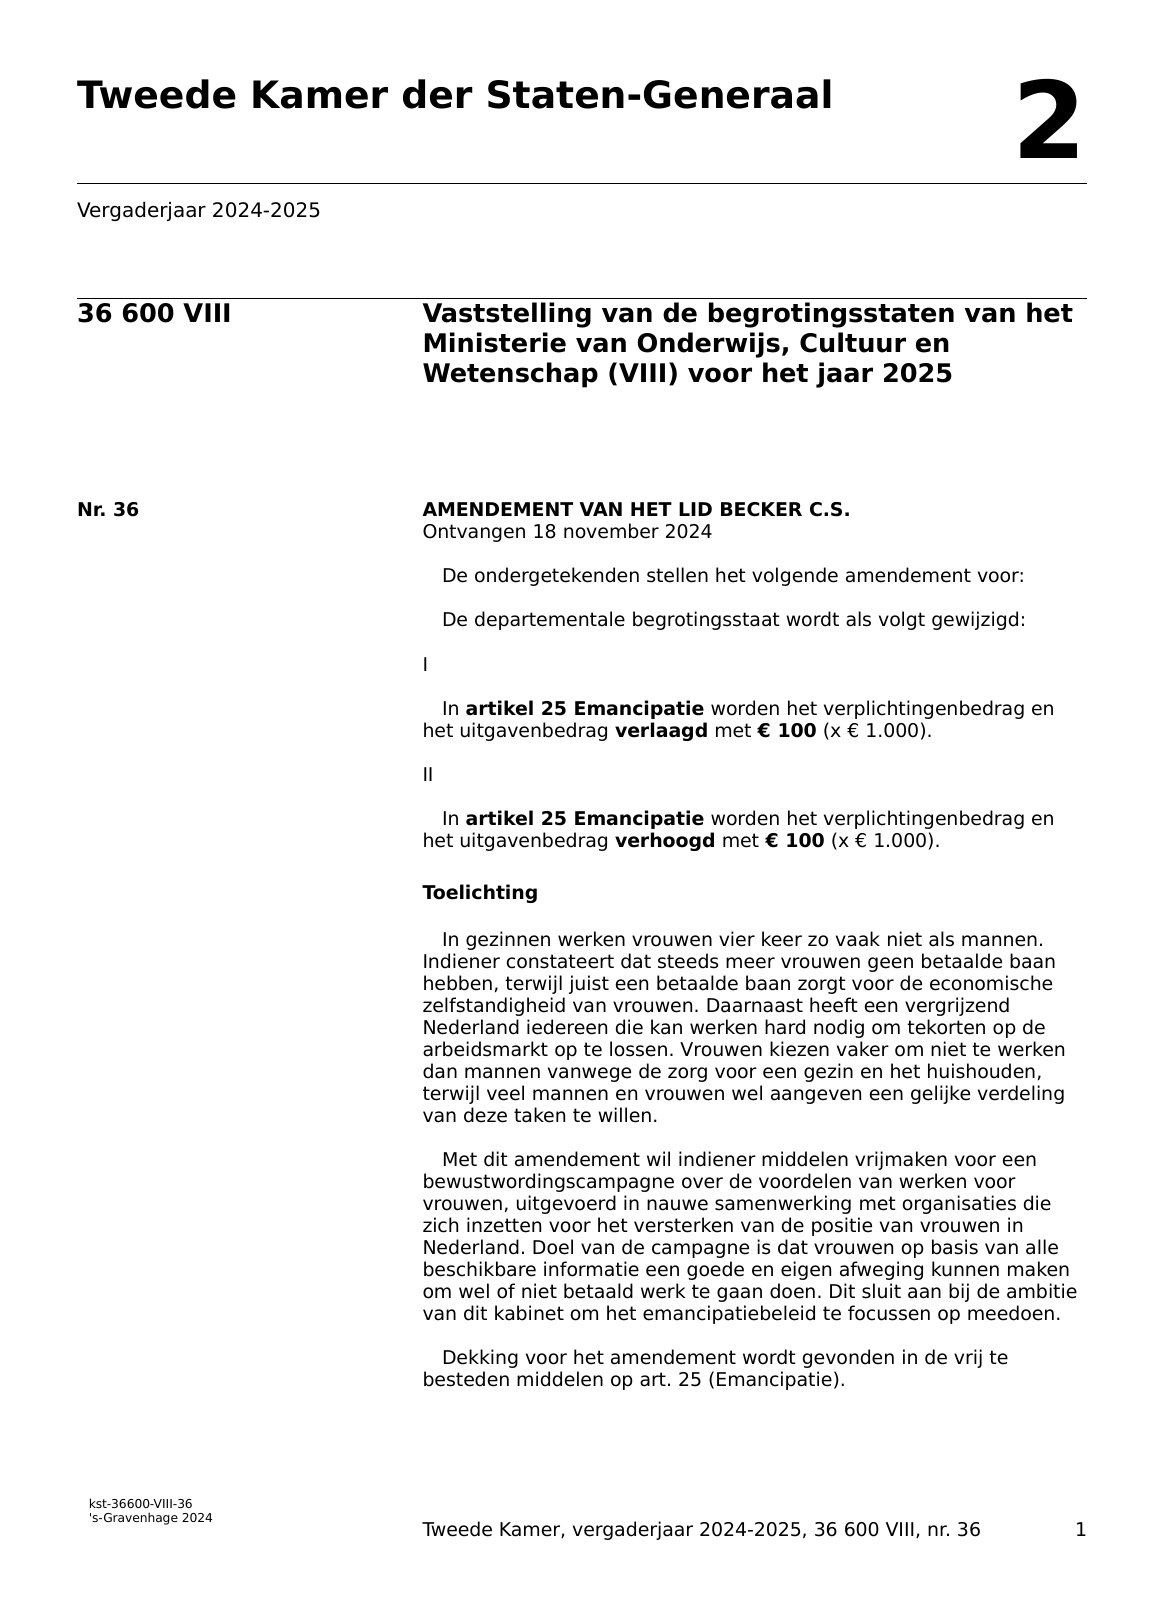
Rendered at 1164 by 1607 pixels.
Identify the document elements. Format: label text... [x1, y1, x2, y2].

text II [422, 764, 1087, 786]
text In artikel 25 Emancipatie worden het verplichtingenbedrag en het uitgavenbedrag verlaagd met € 100 (x € 1.000). [422, 698, 1087, 742]
text kst-36600-VIII-36 [88, 1497, 323, 1511]
table_cell Vergaderjaar 2024-2025 [77, 184, 1087, 298]
table_header Tweede Kamer der Staten-Generaal [77, 59, 886, 183]
subtitle Toelichting [422, 882, 1087, 904]
text De ondergetekenden stellen het volgende amendement voor: [422, 565, 1087, 587]
text Dekking voor het amendement wordt gevonden in de vrij te besteden middelen op art. 25 (Emancipatie). [422, 1347, 1087, 1391]
text In artikel 25 Emancipatie worden het verplichtingenbedrag en het uitgavenbedrag verhoogd met € 100 (x € 1.000). [422, 808, 1087, 852]
subtitle 36 600 VIII Vaststelling van de begrotingsstaten van het Ministerie van Onderwijs, Cultuur en Wetenschap (VIII) voor het jaar 2025 [77, 299, 1087, 388]
text De departementale begrotingsstaat wordt als volgt gewijzigd: [422, 609, 1087, 631]
text 's-Gravenhage 2024 [88, 1511, 323, 1525]
text Met dit amendement wil indiener middelen vrijmaken voor een bewustwordingscampagne over de voordelen van werken voor vrouwen, uitgevoerd in nauwe samenwerking met organisaties die zich inzetten voor het versterken van de positie van vrouwen in Nederland. Doel van de campagne is dat vrouwen op basis van alle beschikbare informatie een goede en eigen afweging kunnen maken om wel of niet betaald werk te gaan doen. Dit sluit aan bij de ambitie van dit kabinet om het emancipatiebeleid te focussen op meedoen. [422, 1149, 1087, 1325]
table_header 2 [886, 59, 1087, 183]
text Ontvangen 18 november 2024 [422, 521, 1087, 543]
text I [422, 653, 1087, 676]
text In gezinnen werken vrouwen vier keer zo vaak niet als mannen. Indiener constateert dat steeds meer vrouwen geen betaalde baan hebben, terwijl juist een betaalde baan zorgt voor de economische zelfstandigheid van vrouwen. Daarnaast heeft een vergrijzend Nederland iedereen die kan werken hard nodig om tekorten op de arbeidsmarkt op te lossen. Vrouwen kiezen vaker om niet te werken dan mannen vanwege de zorg voor een gezin en het huishouden, terwijl veel mannen en vrouwen wel aangeven een gelijke verdeling van deze taken te willen. [422, 929, 1087, 1127]
subtitle Nr. 36 AMENDEMENT VAN HET LID BECKER C.S. [77, 499, 1087, 521]
